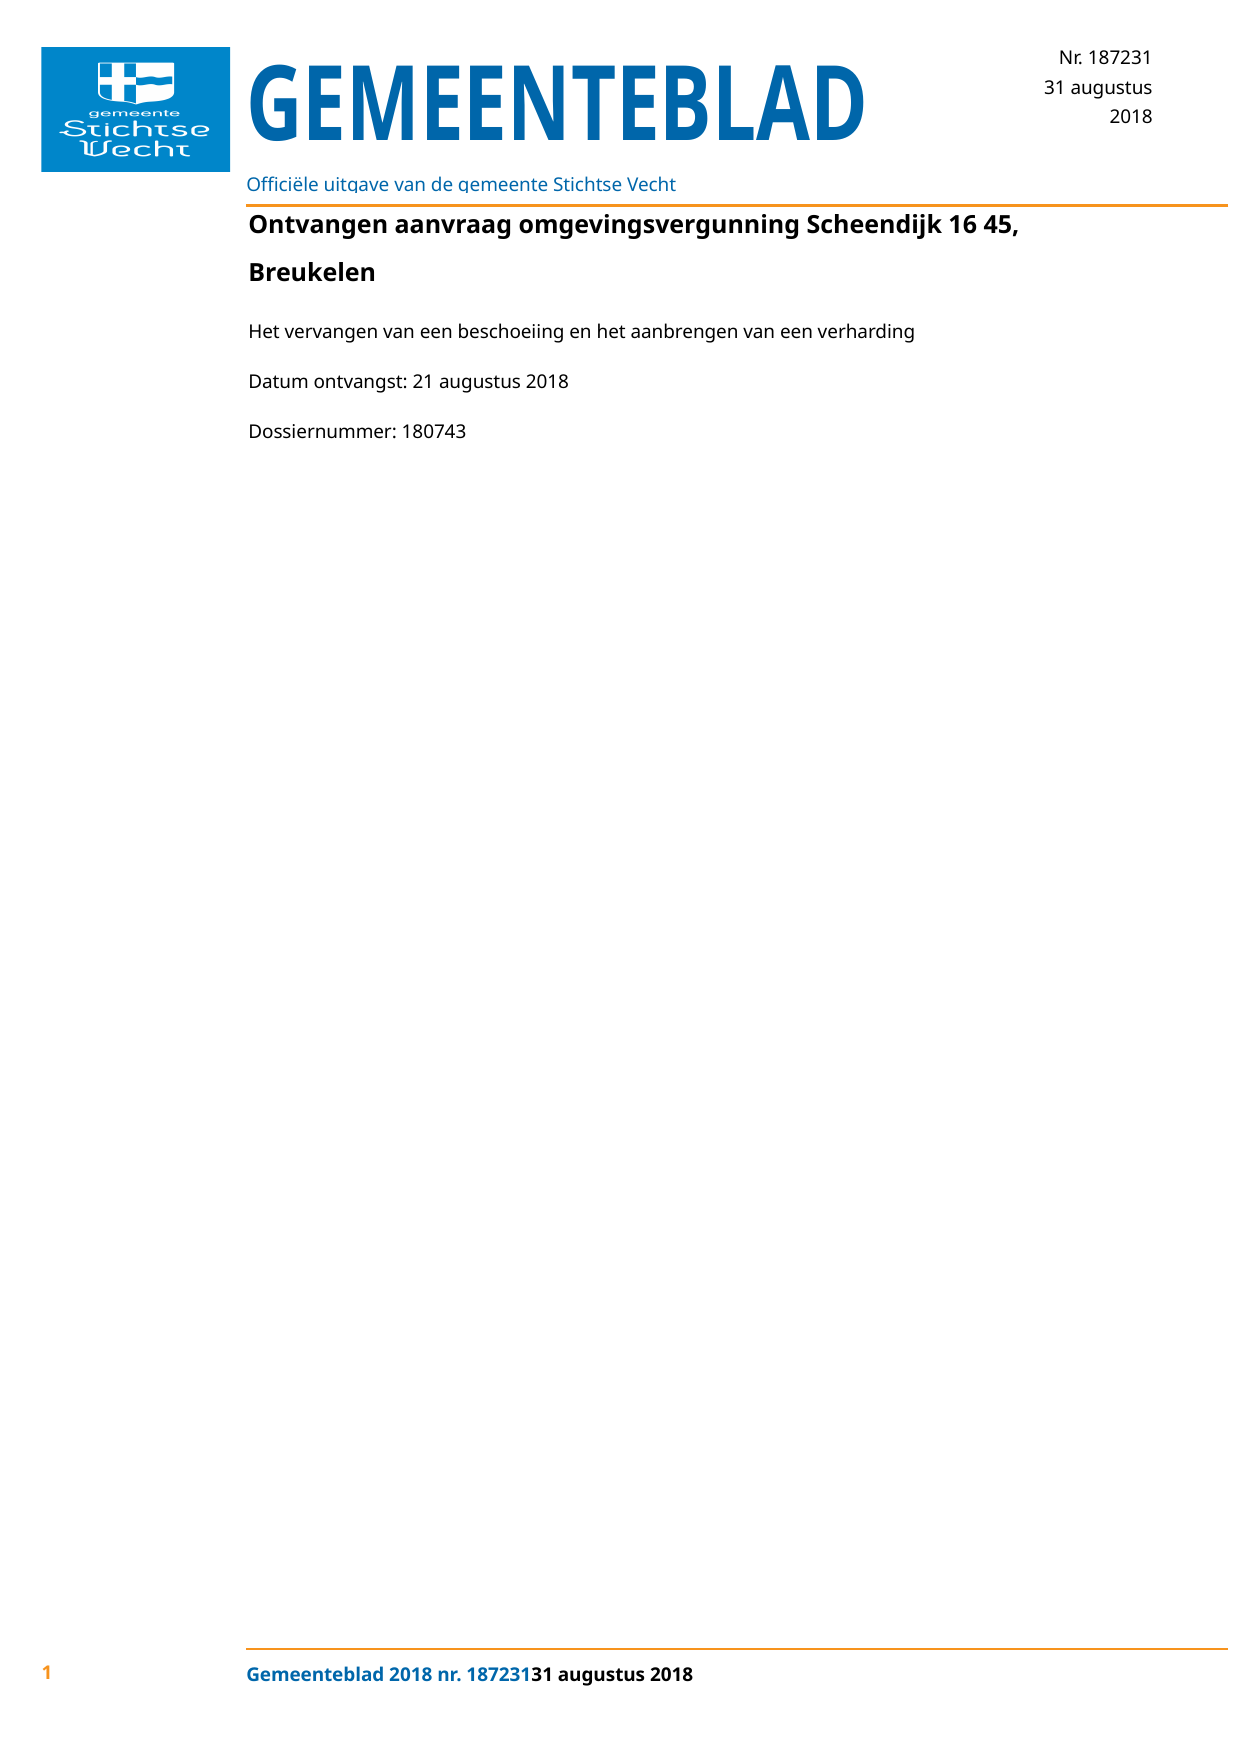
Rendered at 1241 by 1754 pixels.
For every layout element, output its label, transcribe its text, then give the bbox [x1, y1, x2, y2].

text Het vervangen van een beschoeiing en het aanbrengen van een verharding [248, 318, 1152, 344]
text Ontvangen aanvraag omgevingsvergunning Scheendijk 16 45, Breukelen [248, 207, 1152, 288]
picture [137, 63, 174, 103]
picture [99, 63, 135, 101]
text Datum ontvangst: 21 augustus 2018 [248, 368, 1152, 394]
text Dossiernummer: 180743 [248, 419, 1152, 444]
